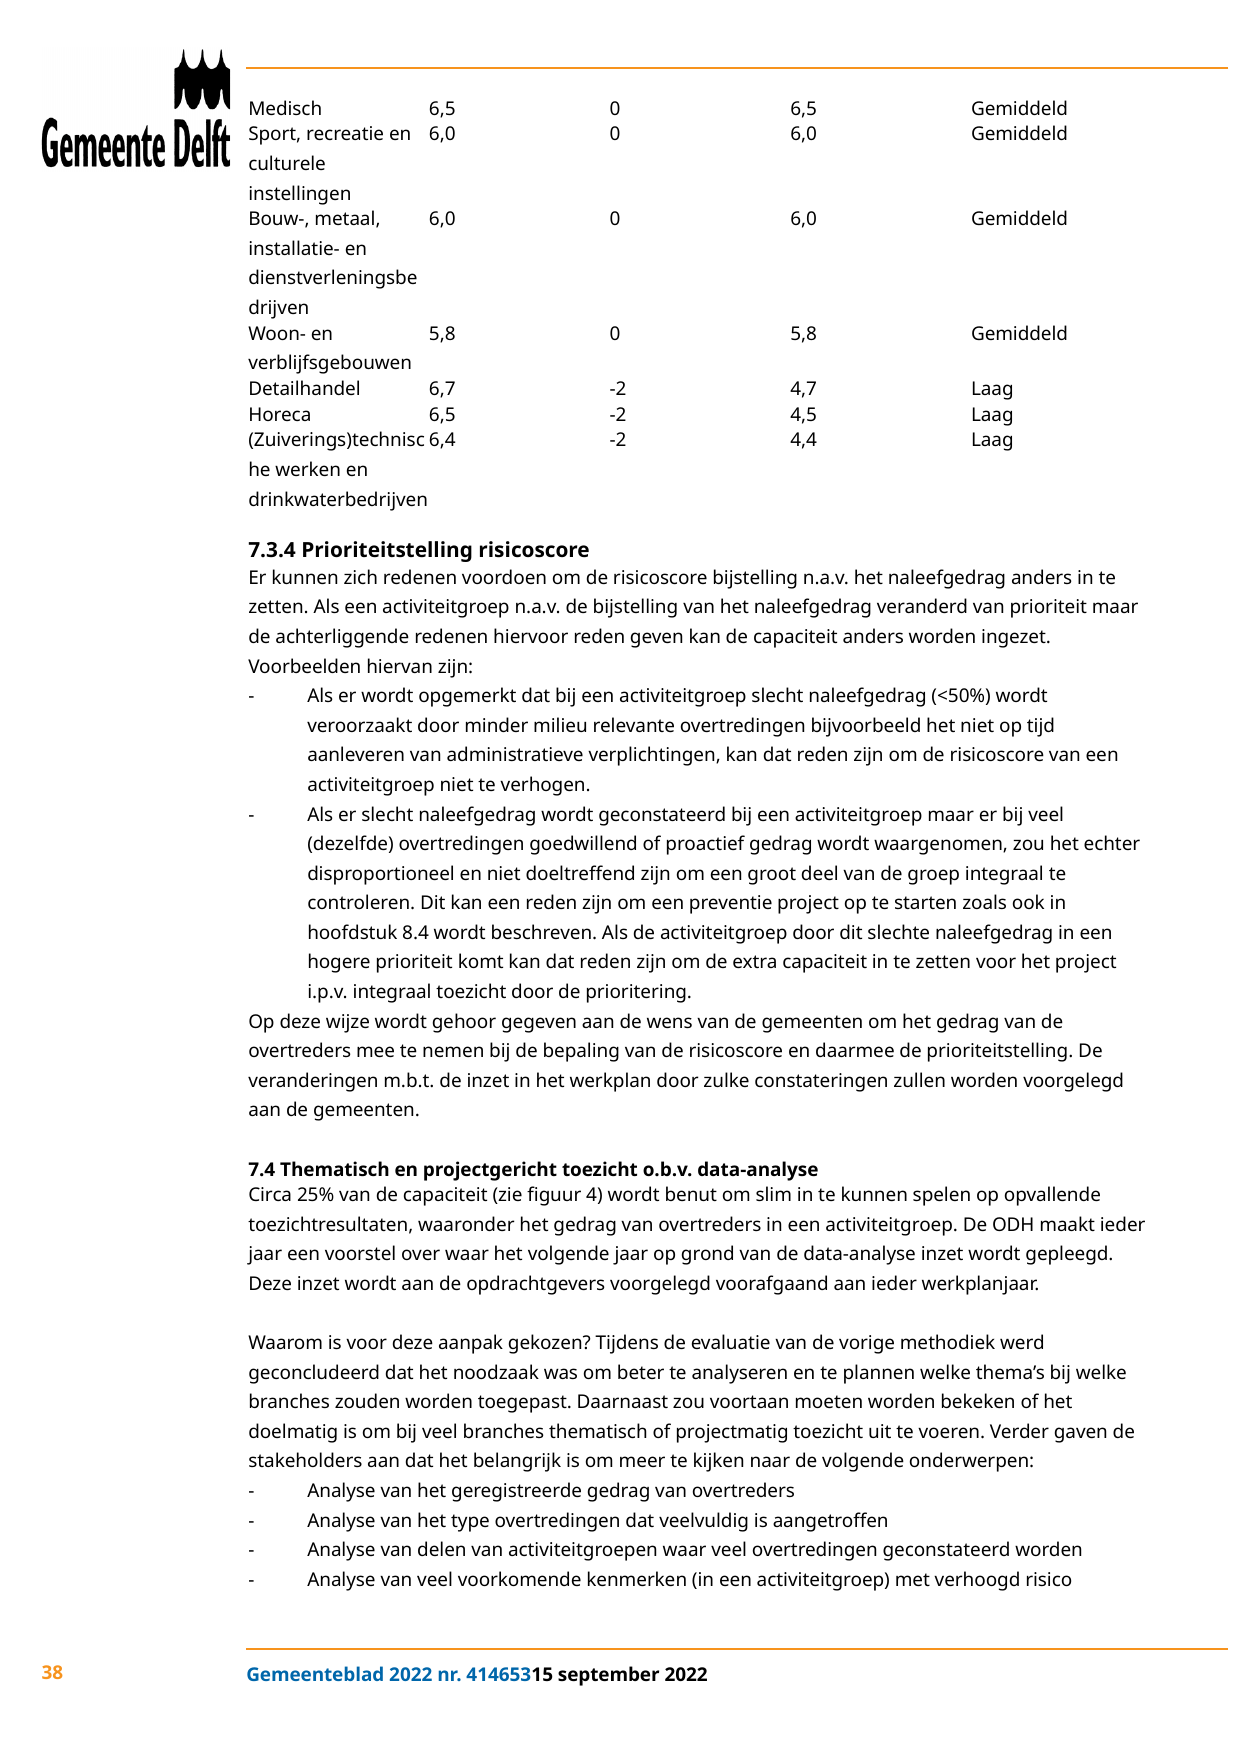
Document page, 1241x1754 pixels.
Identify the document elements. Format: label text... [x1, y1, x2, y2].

table_cell Horeca [248, 401, 429, 427]
table_cell 0 [609, 205, 790, 320]
list Analyse van het type overtredingen dat veelvuldig is aangetroffen [248, 1507, 1152, 1533]
table_cell Gemiddeld [971, 95, 1152, 121]
table_cell 6,4 [429, 427, 609, 512]
table_cell -2 [609, 427, 790, 512]
table_cell Laag [971, 375, 1152, 401]
text Circa 25% van de capaciteit (zie figuur 4) wordt benut om slim in te kunnen spelen op opvallende toezichtresultaten, waaronder het gedrag van overtreders in een activiteitgroep. De ODH maakt ieder jaar een voorstel over waar het volgende jaar op grond van de data-analyse inzet wordt gepleegd. Deze inzet wordt aan de opdrachtgevers voorgelegd voorafgaand aan ieder werkplanjaar. [248, 1181, 1152, 1296]
table_cell -2 [609, 401, 790, 427]
list Analyse van delen van activiteitgroepen waar veel overtredingen geconstateerd worden [248, 1536, 1152, 1562]
table_cell Gemiddeld [971, 320, 1152, 375]
table_cell (Zuiverings)technische werken en drinkwaterbedrijven [248, 427, 429, 512]
list Analyse van veel voorkomende kenmerken (in een activiteitgroep) met verhoogd risico [248, 1566, 1152, 1592]
table_cell 6,5 [429, 95, 609, 121]
text Waarom is voor deze aanpak gekozen? Tijdens de evaluatie van de vorige methodiek werd geconcludeerd dat het noodzaak was om beter te analyseren en te plannen welke thema’s bij welke branches zouden worden toegepast. Daarnaast zou voortaan moeten worden bekeken of het doelmatig is om bij veel branches thematisch of projectmatig toezicht uit te voeren. Verder gaven de stakeholders aan dat het belangrijk is om meer te kijken naar de volgende onderwerpen: [248, 1329, 1152, 1473]
table_cell 4,4 [790, 427, 971, 512]
table_cell Gemiddeld [971, 121, 1152, 205]
table_cell Laag [971, 427, 1152, 512]
text Er kunnen zich redenen voordoen om de risicoscore bijstelling n.a.v. het naleefgedrag anders in te zetten. Als een activiteitgroep n.a.v. de bijstelling van het naleefgedrag veranderd van prioriteit maar de achterliggende redenen hiervoor reden geven kan de capaciteit anders worden ingezet. Voorbeelden hiervan zijn: [248, 564, 1152, 678]
table_cell 0 [609, 121, 790, 205]
table_cell 6,5 [790, 95, 971, 121]
table_cell Woon- en verblijfsgebouwen [248, 320, 429, 375]
table_cell 4,7 [790, 375, 971, 401]
table_cell Medisch [248, 95, 429, 121]
table_cell Detailhandel [248, 375, 429, 401]
picture [41, 47, 231, 172]
table_cell 6,0 [429, 205, 609, 320]
text Op deze wijze wordt gehoor gegeven aan de wens van de gemeenten om het gedrag van de overtreders mee te nemen bij de bepaling van de risicoscore en daarmee de prioriteitstelling. De veranderingen m.b.t. de inzet in het werkplan door zulke constateringen zullen worden voorgelegd aan de gemeenten. [248, 1008, 1152, 1122]
table_cell 6,0 [790, 205, 971, 320]
table_cell 4,5 [790, 401, 971, 427]
table_cell Gemiddeld [971, 205, 1152, 320]
table_cell 6,7 [429, 375, 609, 401]
text 7.3.4 Prioriteitstelling risicoscore [248, 536, 1152, 564]
table_cell 0 [609, 95, 790, 121]
list Als er slecht naleefgedrag wordt geconstateerd bij een activiteitgroep maar er bij veel (dezelfde) overtredingen goedwillend of proactief gedrag wordt waargenomen, zou het echter disproportioneel en niet doeltreffend zijn om een groot deel van de groep integraal te controleren. Dit kan een reden zijn om een preventie project op te starten zoals ook in hoofdstuk 8.4 wordt beschreven. Als de activiteitgroep door dit slechte naleefgedrag in een hogere prioriteit komt kan dat reden zijn om de extra capaciteit in te zetten voor het project i.p.v. integraal toezicht door de prioritering. [248, 801, 1152, 1004]
list Analyse van het geregistreerde gedrag van overtreders [248, 1477, 1152, 1503]
table_cell Laag [971, 401, 1152, 427]
table_cell 6,0 [429, 121, 609, 205]
list Als er wordt opgemerkt dat bij een activiteitgroep slecht naleefgedrag (<50%) wordt veroorzaakt door minder milieu relevante overtredingen bijvoorbeeld het niet op tijd aanleveren van administratieve verplichtingen, kan dat reden zijn om de risicoscore van een activiteitgroep niet te verhogen. [248, 682, 1152, 797]
table_cell Sport, recreatie en culturele instellingen [248, 121, 429, 205]
table_cell 0 [609, 320, 790, 375]
table_cell 6,0 [790, 121, 971, 205]
table_cell 5,8 [790, 320, 971, 375]
table_cell 6,5 [429, 401, 609, 427]
table_cell 5,8 [429, 320, 609, 375]
table_cell Bouw-, metaal, installatie- en dienstverleningsbedrijven [248, 205, 429, 320]
table_cell -2 [609, 375, 790, 401]
text 7.4 Thematisch en projectgericht toezicht o.b.v. data-analyse [248, 1156, 1152, 1181]
